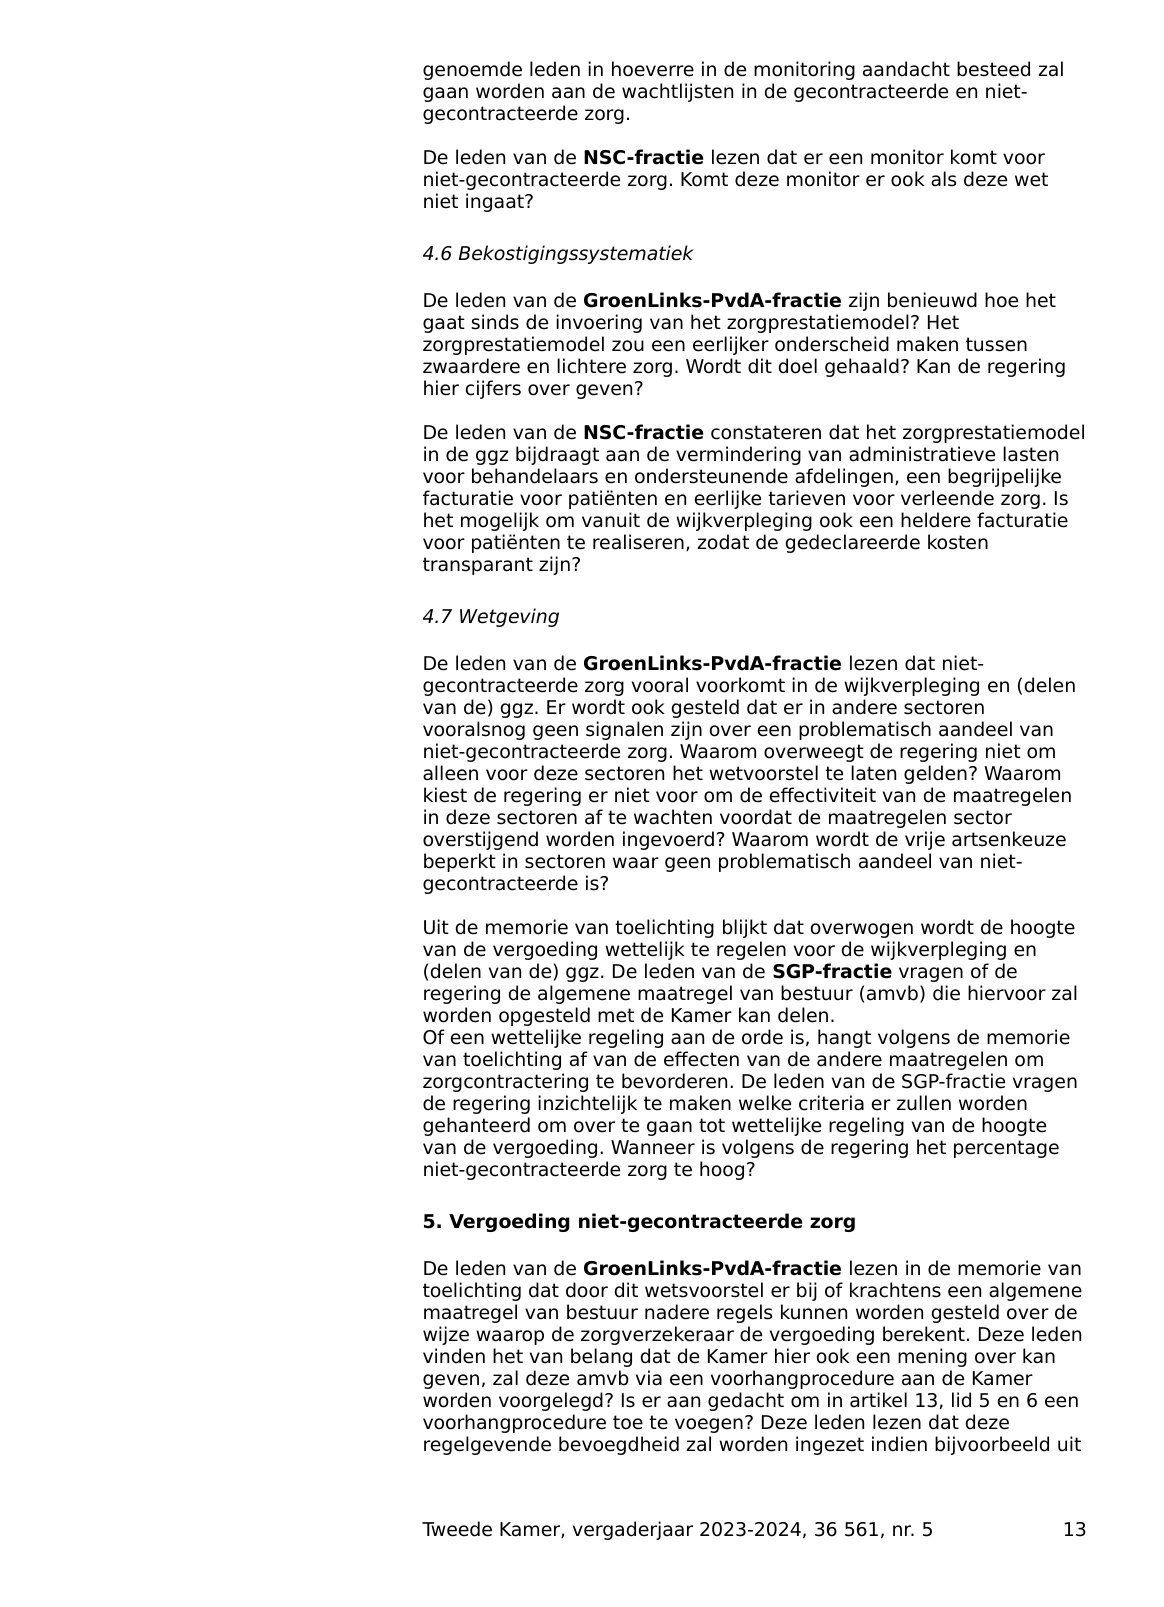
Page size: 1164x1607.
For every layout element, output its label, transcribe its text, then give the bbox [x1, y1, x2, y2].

subtitle 4.7 Wetgeving [422, 606, 1087, 628]
text De leden van de NSC-fractie lezen dat er een monitor komt voor niet-gecontracteerde zorg. Komt deze monitor er ook als deze wet niet ingaat? [422, 147, 1087, 213]
text Uit de memorie van toelichting blijkt dat overwogen wordt de hoogte van de vergoeding wettelijk te regelen voor de wijkverpleging en (delen van de) ggz. De leden van de SGP-fractie vragen of de regering de algemene maatregel van bestuur (amvb) die hiervoor zal worden opgesteld met de Kamer kan delen. [422, 917, 1087, 1027]
subtitle 5. Vergoeding niet-gecontracteerde zorg [422, 1211, 1087, 1233]
text Of een wettelijke regeling aan de orde is, hangt volgens de memorie van toelichting af van de effecten van de andere maatregelen om zorgcontractering te bevorderen. De leden van de SGP-fractie vragen de regering inzichtelijk te maken welke criteria er zullen worden gehanteerd om over te gaan tot wettelijke regeling van de hoogte van de vergoeding. Wanneer is volgens de regering het percentage niet-gecontracteerde zorg te hoog? [422, 1027, 1087, 1181]
text De leden van de GroenLinks-PvdA-fractie zijn benieuwd hoe het gaat sinds de invoering van het zorgprestatiemodel? Het zorgprestatiemodel zou een eerlijker onderscheid maken tussen zwaardere en lichtere zorg. Wordt dit doel gehaald? Kan de regering hier cijfers over geven? [422, 290, 1087, 400]
text De leden van de GroenLinks-PvdA-fractie lezen dat niet-gecontracteerde zorg vooral voorkomt in de wijkverpleging en (delen van de) ggz. Er wordt ook gesteld dat er in andere sectoren vooralsnog geen signalen zijn over een problematisch aandeel van niet-gecontracteerde zorg. Waarom overweegt de regering niet om alleen voor deze sectoren het wetvoorstel te laten gelden? Waarom kiest de regering er niet voor om de effectiviteit van de maatregelen in deze sectoren af te wachten voordat de maatregelen sector overstijgend worden ingevoerd? Waarom wordt de vrije artsenkeuze beperkt in sectoren waar geen problematisch aandeel van niet-gecontracteerde is? [422, 653, 1087, 895]
text genoemde leden in hoeverre in de monitoring aandacht besteed zal gaan worden aan de wachtlijsten in de gecontracteerde en niet-gecontracteerde zorg. [422, 59, 1087, 125]
text De leden van de GroenLinks-PvdA-fractie lezen in de memorie van toelichting dat door dit wetsvoorstel er bij of krachtens een algemene maatregel van bestuur nadere regels kunnen worden gesteld over de wijze waarop de zorgverzekeraar de vergoeding berekent. Deze leden vinden het van belang dat de Kamer hier ook een mening over kan geven, zal deze amvb via een voorhangprocedure aan de Kamer worden voorgelegd? Is er aan gedacht om in artikel 13, lid 5 en 6 een voorhangprocedure toe te voegen? Deze leden lezen dat deze regelgevende bevoegdheid zal worden ingezet indien bijvoorbeeld uit [422, 1258, 1087, 1456]
text De leden van de NSC-fractie constateren dat het zorgprestatiemodel in de ggz bijdraagt aan de vermindering van administratieve lasten voor behandelaars en ondersteunende afdelingen, een begrijpelijke facturatie voor patiënten en eerlijke tarieven voor verleende zorg. Is het mogelijk om vanuit de wijkverpleging ook een heldere facturatie voor patiënten te realiseren, zodat de gedeclareerde kosten transparant zijn? [422, 422, 1087, 576]
subtitle 4.6 Bekostigingssystematiek [422, 243, 1087, 265]
